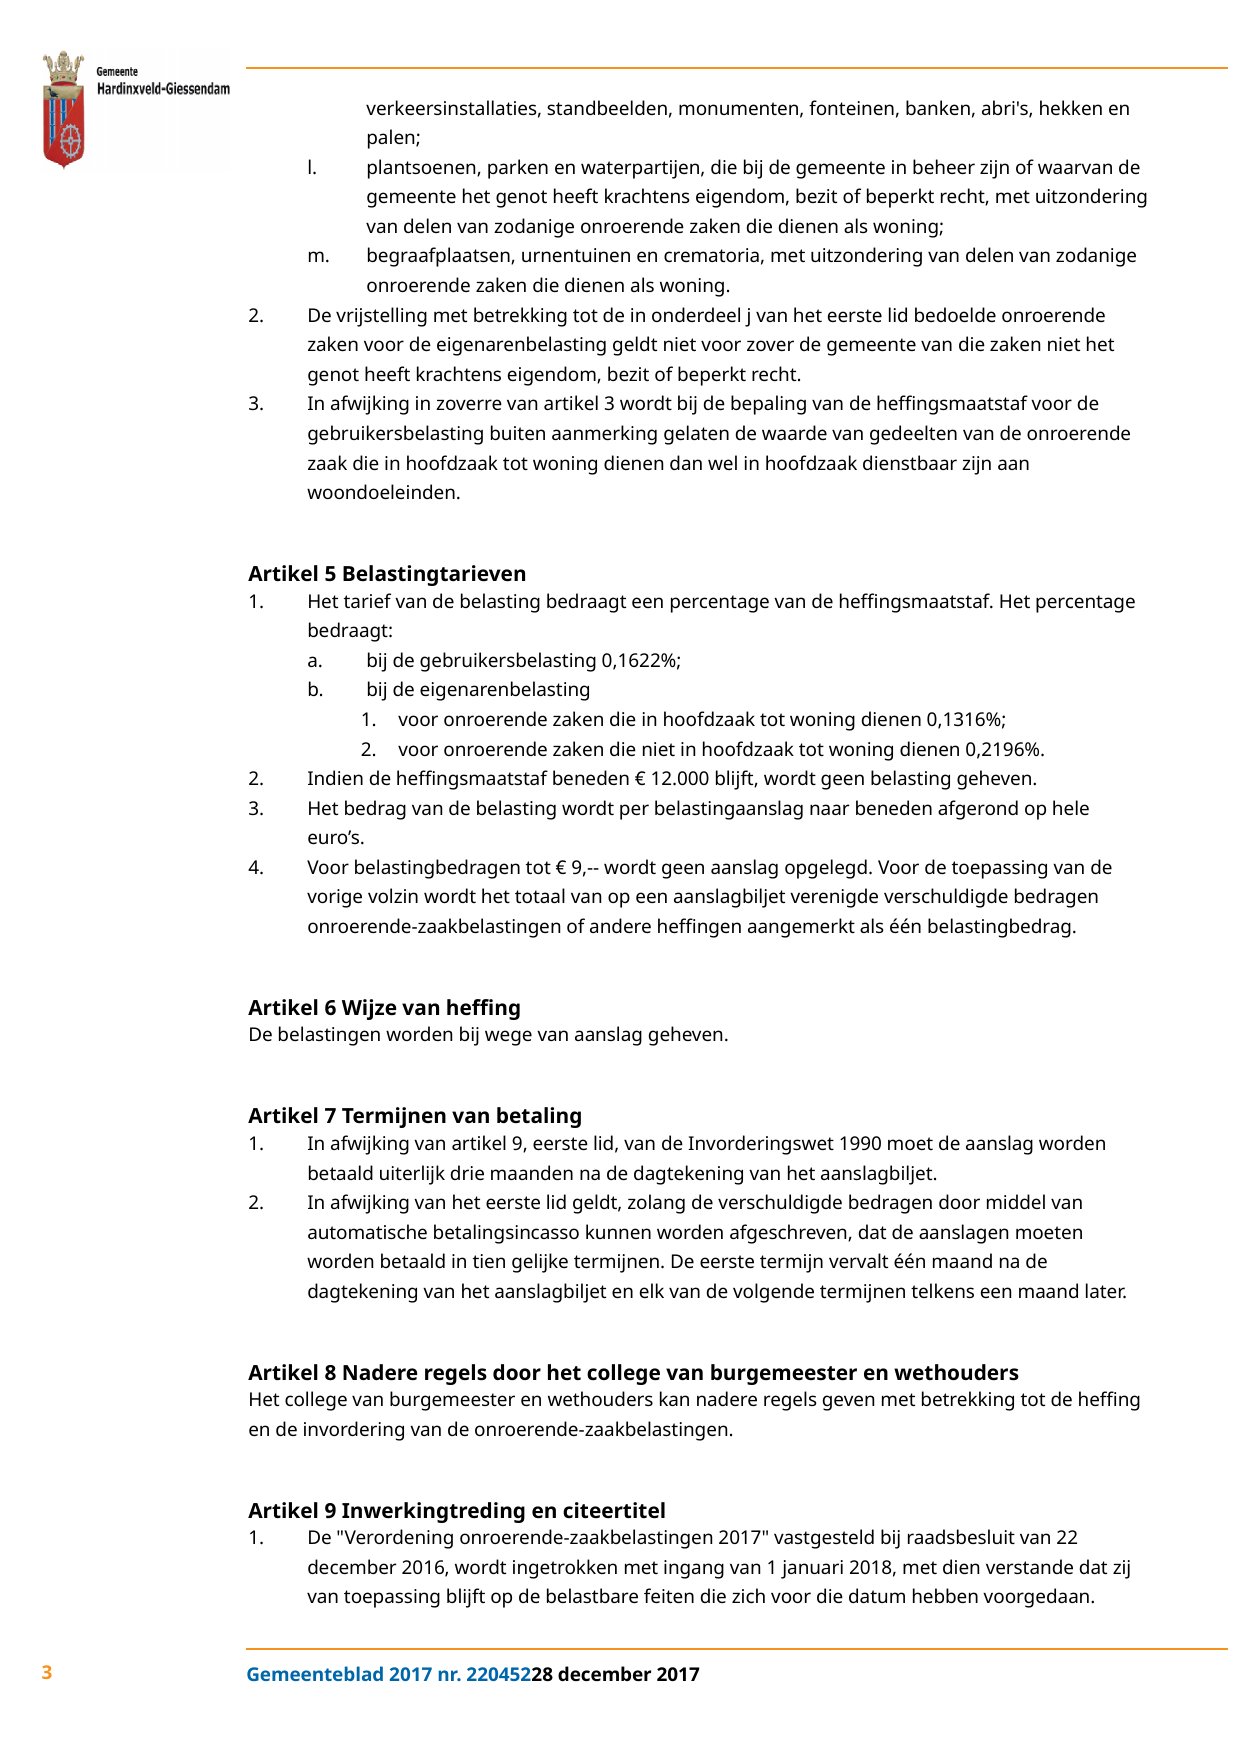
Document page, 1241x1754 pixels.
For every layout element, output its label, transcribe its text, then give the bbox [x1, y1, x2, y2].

list begraafplaatsen, urnentuinen en crematoria, met uitzondering van delen van zodanige onroerende zaken die dienen als woning. [307, 243, 1152, 298]
list Het bedrag van de belasting wordt per belastingaanslag naar beneden afgerond op hele euro’s. [248, 795, 1152, 850]
text Artikel 9 Inwerkingtreding en citeertitel [248, 1496, 1152, 1524]
list bij de eigenarenbelasting [307, 677, 1152, 702]
text Artikel 7 Termijnen van betaling [248, 1102, 1152, 1130]
text Artikel 6 Wijze van heffing [248, 993, 1152, 1022]
list voor onroerende zaken die niet in hoofdzaak tot woning dienen 0,2196%. [361, 736, 1152, 761]
list plantsoenen, parken en waterpartijen, die bij de gemeente in beheer zijn of waarvan de gemeente het genot heeft krachtens eigendom, bezit of beperkt recht, met uitzondering van delen van zodanige onroerende zaken die dienen als woning; [307, 154, 1152, 239]
list Voor belastingbedragen tot € 9,-- wordt geen aanslag opgelegd. Voor de toepassing van de vorige volzin wordt het totaal van op een aanslagbiljet verenigde verschuldigde bedragen onroerende-zaakbelastingen of andere heffingen aangemerkt als één belastingbedrag. [248, 854, 1152, 939]
list In afwijking van het eerste lid geldt, zolang de verschuldigde bedragen door middel van automatische betalingsincasso kunnen worden afgeschreven, dat de aanslagen moeten worden betaald in tien gelijke termijnen. De eerste termijn vervalt één maand na de dagtekening van het aanslagbiljet en elk van de volgende termijnen telkens een maand later. [248, 1189, 1152, 1304]
text Artikel 8 Nadere regels door het college van burgemeester en wethouders [248, 1358, 1152, 1386]
text De belastingen worden bij wege van aanslag geheven. [248, 1022, 1152, 1047]
list Indien de heffingsmaatstaf beneden € 12.000 blijft, wordt geen belasting geheven. [248, 765, 1152, 791]
list In afwijking in zoverre van artikel 3 wordt bij de bepaling van de heffingsmaatstaf voor de gebruikersbelasting buiten aanmerking gelaten de waarde van gedeelten van de onroerende zaak die in hoofdzaak tot woning dienen dan wel in hoofdzaak dienstbaar zijn aan woondoeleinden. [248, 391, 1152, 505]
list voor onroerende zaken die in hoofdzaak tot woning dienen 0,1316%; [361, 706, 1152, 732]
list bij de gebruikersbelasting 0,1622%; [307, 647, 1152, 673]
list verkeersinstallaties, standbeelden, monumenten, fonteinen, banken, abri's, hekken en palen; [307, 95, 1152, 150]
list Het tarief van de belasting bedraagt een percentage van de heffingsmaatstaf. Het percentage bedraagt: [248, 588, 1152, 643]
list De vrijstelling met betrekking tot de in onderdeel j van het eerste lid bedoelde onroerende zaken voor de eigenarenbelasting geldt niet voor zover de gemeente van die zaken niet het genot heeft krachtens eigendom, bezit of beperkt recht. [248, 302, 1152, 387]
text Artikel 5 Belastingtarieven [248, 559, 1152, 588]
text Het college van burgemeester en wethouders kan nadere regels geven met betrekking tot de heffing en de invordering van de onroerende-zaakbelastingen. [248, 1386, 1152, 1442]
picture [41, 47, 231, 172]
list De "Verordening onroerende-zaakbelastingen 2017" vastgesteld bij raadsbesluit van 22 december 2016, wordt ingetrokken met ingang van 1 januari 2018, met dien verstande dat zij van toepassing blijft op de belastbare feiten die zich voor die datum hebben voorgedaan. [248, 1524, 1152, 1609]
list In afwijking van artikel 9, eerste lid, van de Invorderingswet 1990 moet de aanslag worden betaald uiterlijk drie maanden na de dagtekening van het aanslagbiljet. [248, 1130, 1152, 1185]
